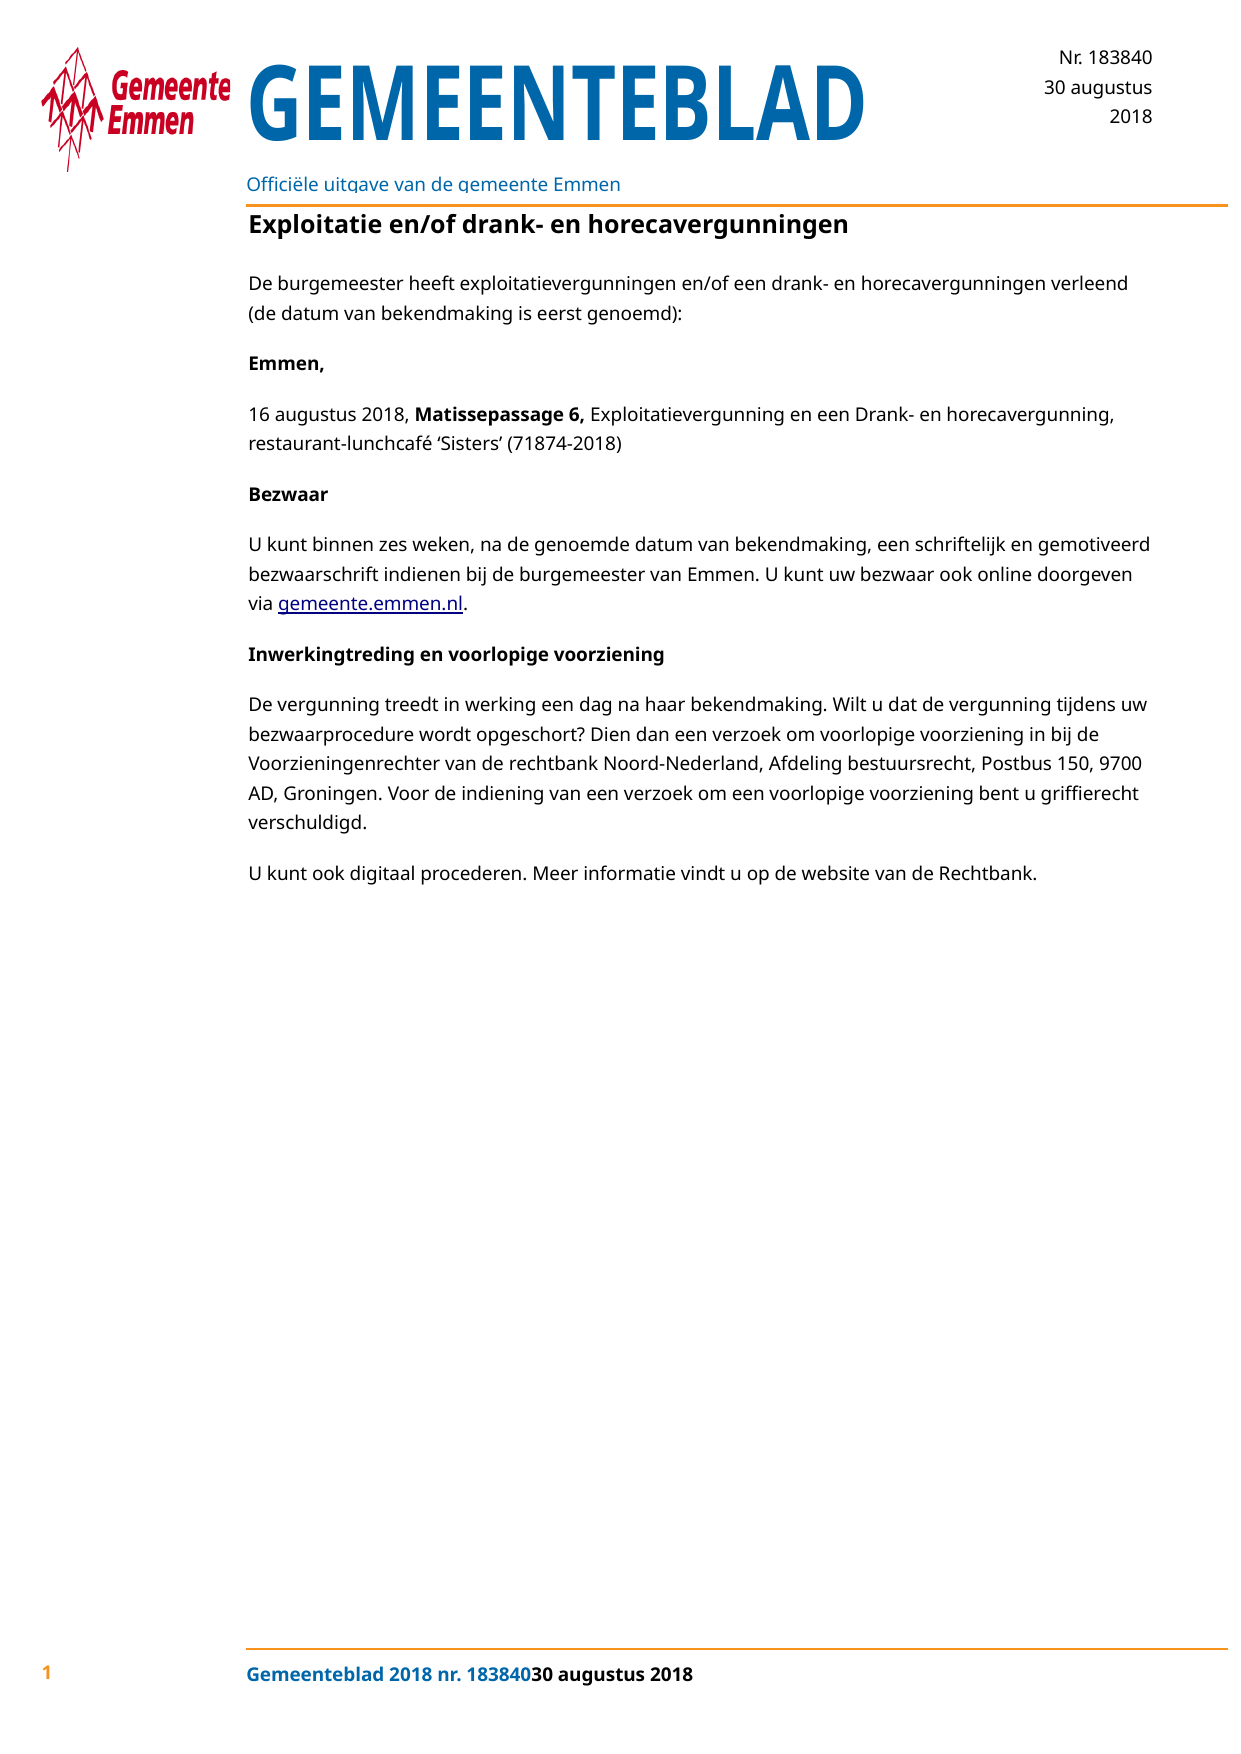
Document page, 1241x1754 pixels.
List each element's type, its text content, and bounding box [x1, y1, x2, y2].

text De burgemeester heeft exploitatievergunningen en/of een drank- en horecavergunningen verleend (de datum van bekendmaking is eerst genoemd): [248, 270, 1152, 326]
text De vergunning treedt in werking een dag na haar bekendmaking. Wilt u dat de vergunning tijdens uw bezwaarprocedure wordt opgeschort? Dien dan een verzoek om voorlopige voorziening in bij de Voorzieningenrechter van de rechtbank Noord-Nederland, Afdeling bestuursrecht, Postbus 150, 9700 AD, Groningen. Voor de indiening van een verzoek om een voorlopige voorziening bent u griffierecht verschuldigd. [248, 691, 1152, 835]
picture [41, 47, 231, 172]
text Emmen, [248, 350, 1152, 376]
text 16 augustus 2018, Matissepassage 6, Exploitatievergunning en een Drank- en horecavergunning, restaurant-lunchcafé ‘Sisters’ (71874-2018) [248, 401, 1152, 456]
text Exploitatie en/of drank- en horecavergunningen [248, 207, 1152, 241]
text U kunt ook digitaal procederen. Meer informatie vindt u op de website van de Rechtbank. [248, 860, 1152, 886]
text Bezwaar [248, 481, 1152, 506]
text Inwerkingtreding en voorlopige voorziening [248, 641, 1152, 666]
text U kunt binnen zes weken, na de genoemde datum van bekendmaking, een schriftelijk en gemotiveerd bezwaarschrift indienen bij de burgemeester van Emmen. U kunt uw bezwaar ook online doorgeven via gemeente.emmen.nl. [248, 531, 1152, 616]
